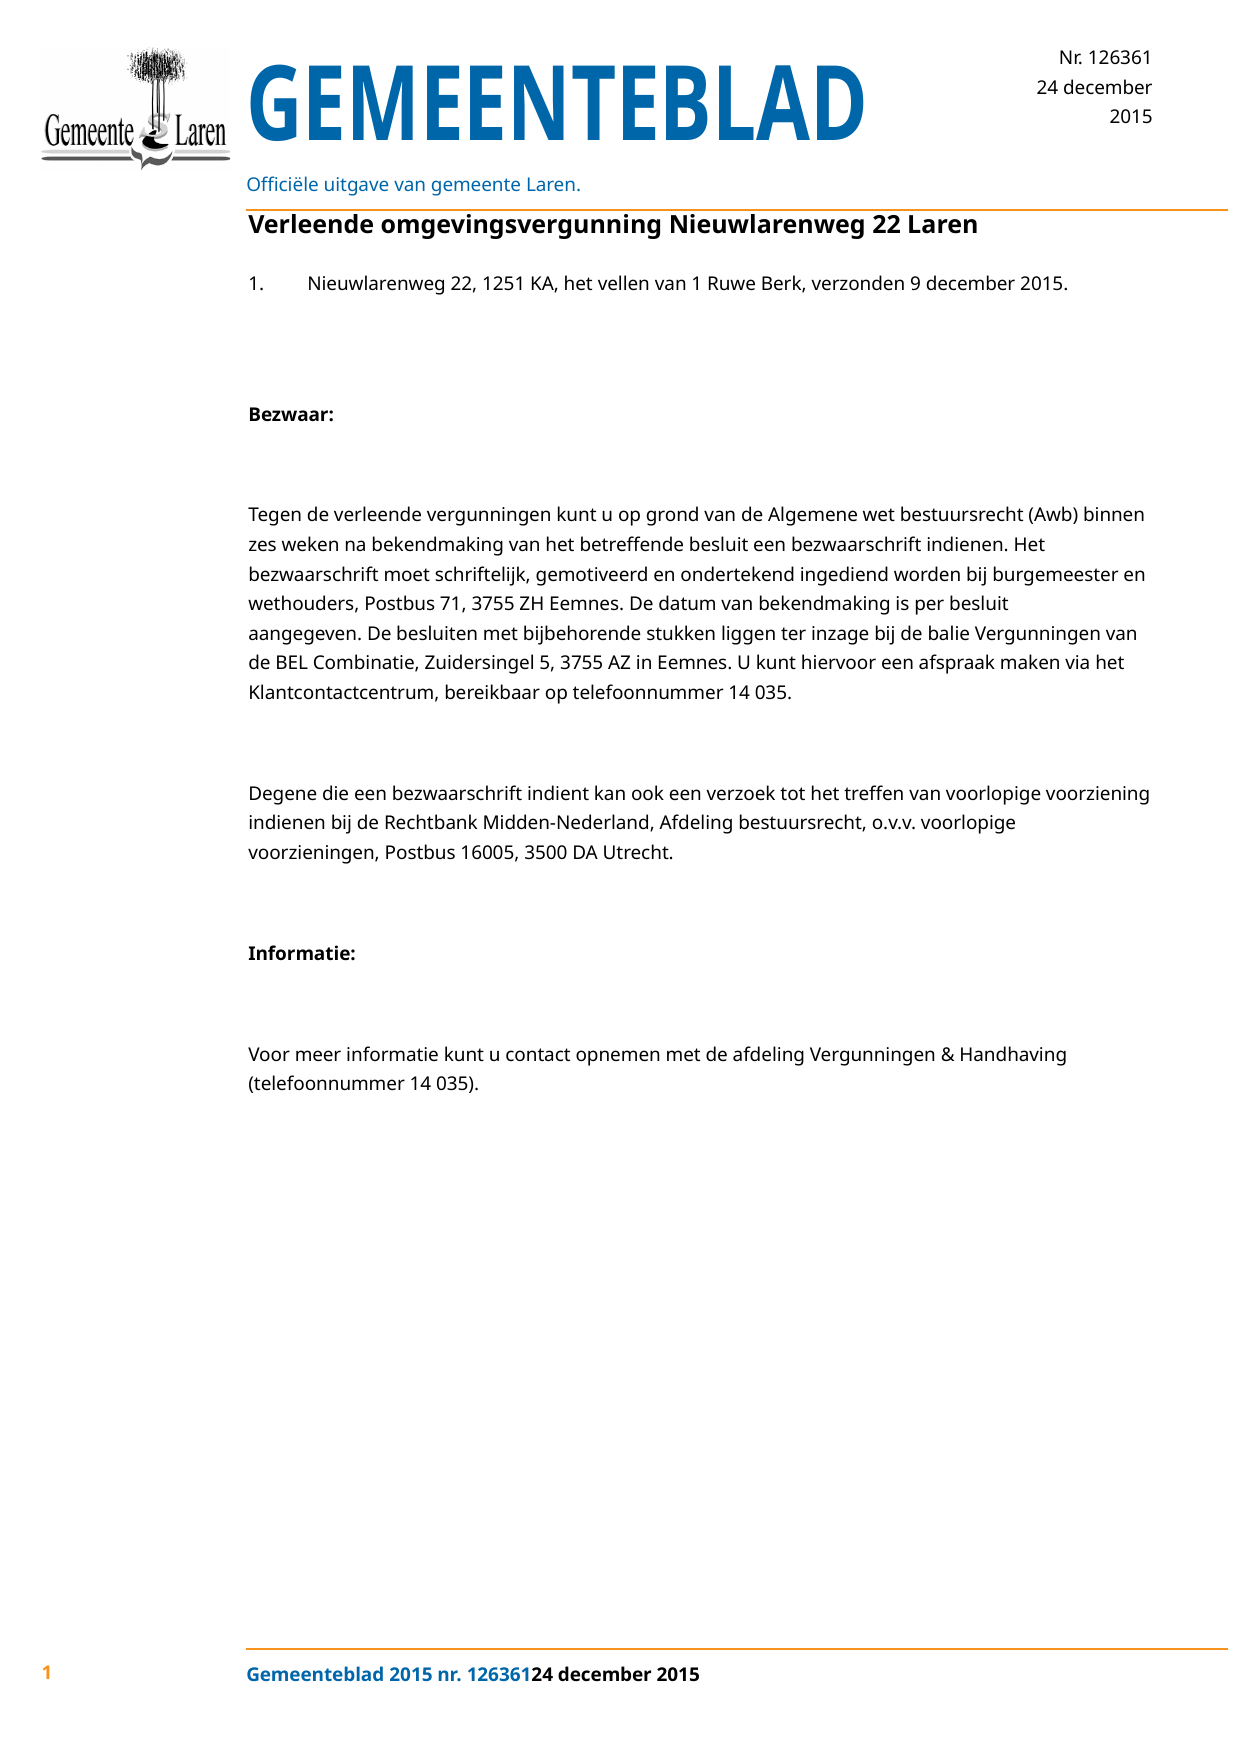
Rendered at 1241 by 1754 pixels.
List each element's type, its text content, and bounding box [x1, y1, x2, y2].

text Degene die een bezwaarschrift indient kan ook een verzoek tot het treffen van voorlopige voorziening indienen bij de Rechtbank Midden-Nederland, Afdeling bestuursrecht, o.v.v. voorlopige voorzieningen, Postbus 16005, 3500 DA Utrecht. [248, 780, 1152, 865]
list Nieuwlarenweg 22, 1251 KA, het vellen van 1 Ruwe Berk, verzonden 9 december 2015. [248, 270, 1152, 296]
text Informatie: [248, 940, 1152, 966]
text Voor meer informatie kunt u contact opnemen met de afdeling Vergunningen & Handhaving (telefoonnummer 14 035). [248, 1041, 1152, 1096]
picture [41, 47, 231, 172]
text Tegen de verleende vergunningen kunt u op grond van de Algemene wet bestuursrecht (Awb) binnen zes weken na bekendmaking van het betreffende besluit een bezwaarschrift indienen. Het bezwaarschrift moet schriftelijk, gemotiveerd en ondertekend ingediend worden bij burgemeester en wethouders, Postbus 71, 3755 ZH Eemnes. De datum van bekendmaking is per besluit aangegeven. De besluiten met bijbehorende stukken liggen ter inzage bij de balie Vergunningen van de BEL Combinatie, Zuidersingel 5, 3755 AZ in Eemnes. U kunt hiervoor een afspraak maken via het Klantcontactcentrum, bereikbaar op telefoonnummer 14 035. [248, 502, 1152, 705]
text Bezwaar: [248, 401, 1152, 426]
text Verleende omgevingsvergunning Nieuwlarenweg 22 Laren [248, 211, 1152, 241]
